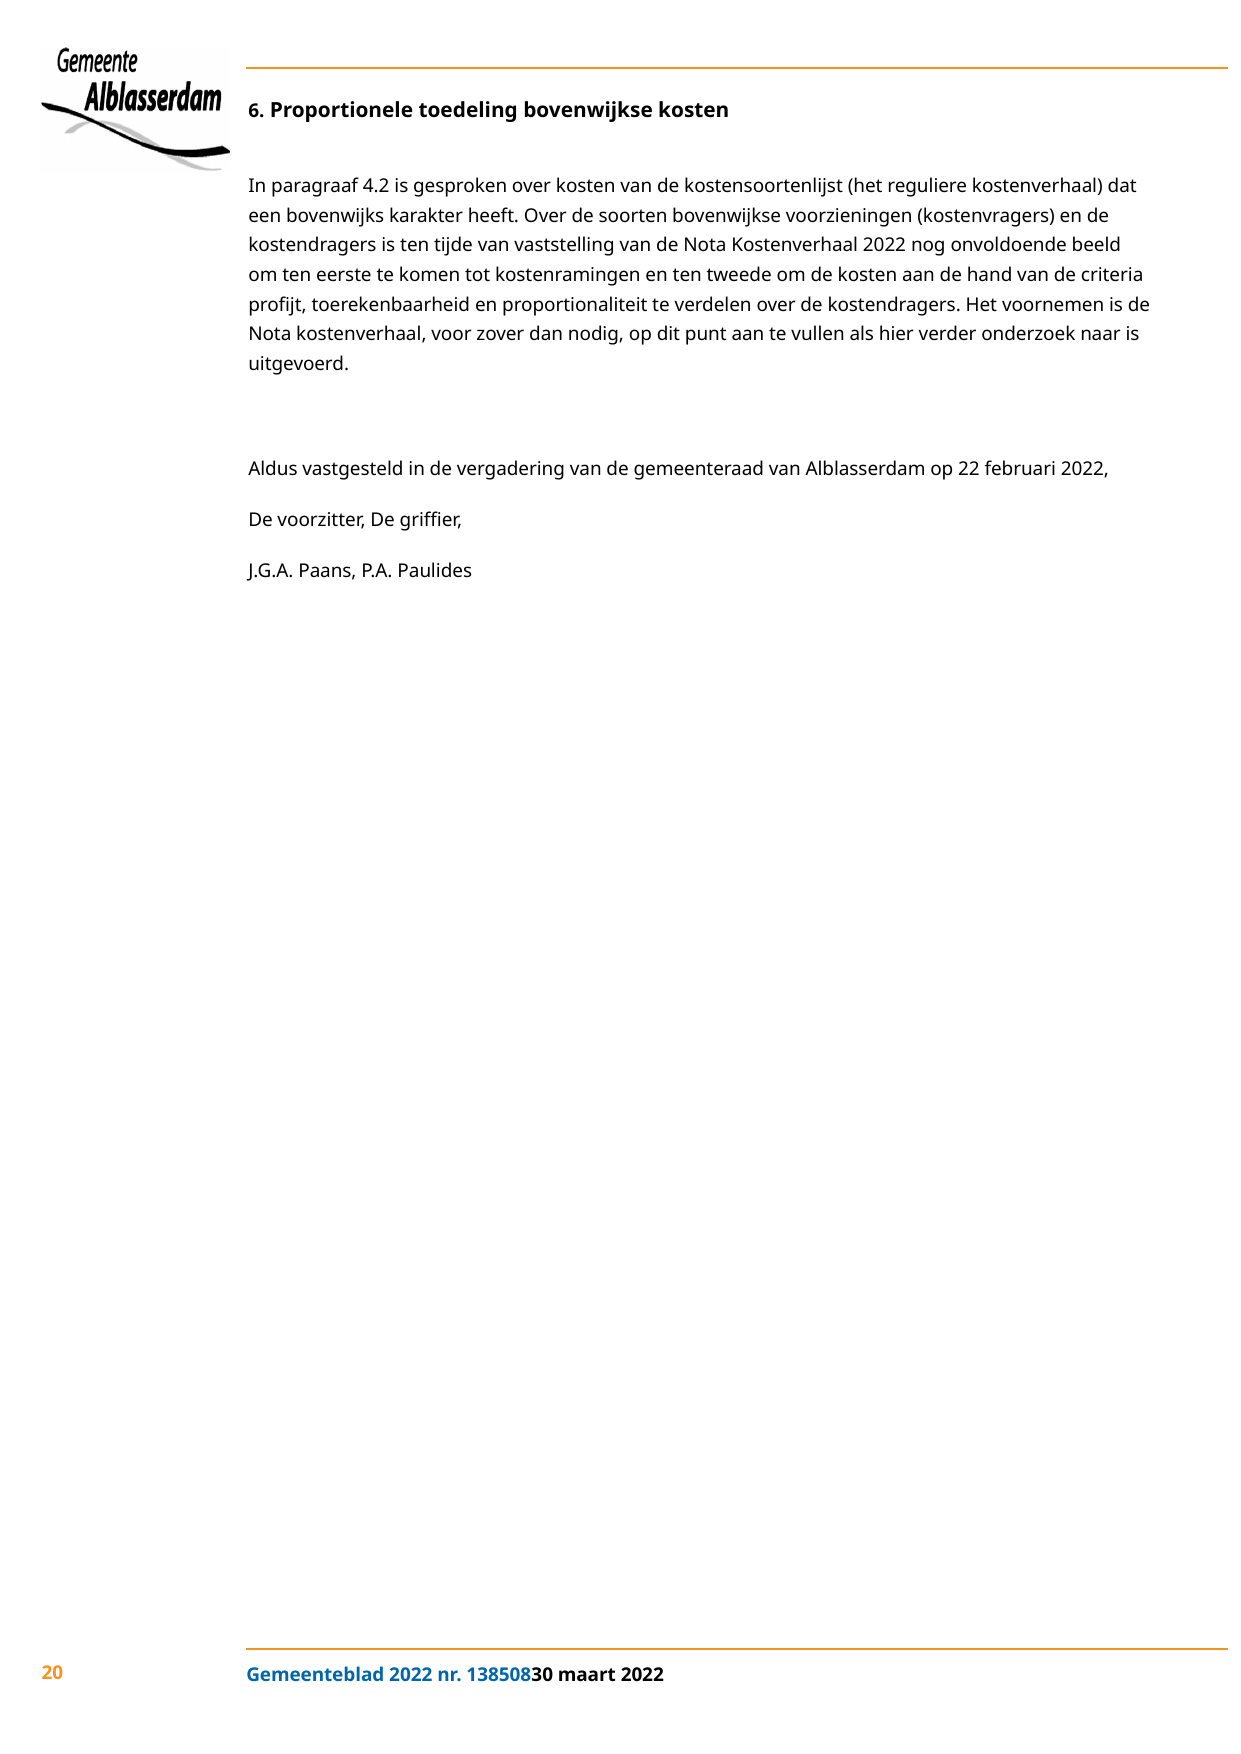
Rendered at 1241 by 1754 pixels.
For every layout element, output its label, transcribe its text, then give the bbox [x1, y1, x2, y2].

text J.G.A. Paans, P.A. Paulides [248, 558, 1152, 583]
text 6. Proportionele toedeling bovenwijkse kosten [248, 95, 1152, 123]
text In paragraaf 4.2 is gesproken over kosten van de kostensoortenlijst (het reguliere kostenverhaal) dat een bovenwijks karakter heeft. Over de soorten bovenwijkse voorzieningen (kostenvragers) en de kostendragers is ten tijde van vaststelling van de Nota Kostenverhaal 2022 nog onvoldoende beeld om ten eerste te komen tot kostenramingen en ten tweede om de kosten aan de hand van de criteria profijt, toerekenbaarheid en proportionaliteit te verdelen over de kostendragers. Het voornemen is de Nota kostenverhaal, voor zover dan nodig, op dit punt aan te vullen als hier verder onderzoek naar is uitgevoerd. [248, 172, 1152, 376]
text De voorzitter, De griffier, [248, 506, 1152, 532]
picture [41, 47, 231, 172]
text Aldus vastgesteld in de vergadering van de gemeenteraad van Alblasserdam op 22 februari 2022, [248, 455, 1152, 481]
